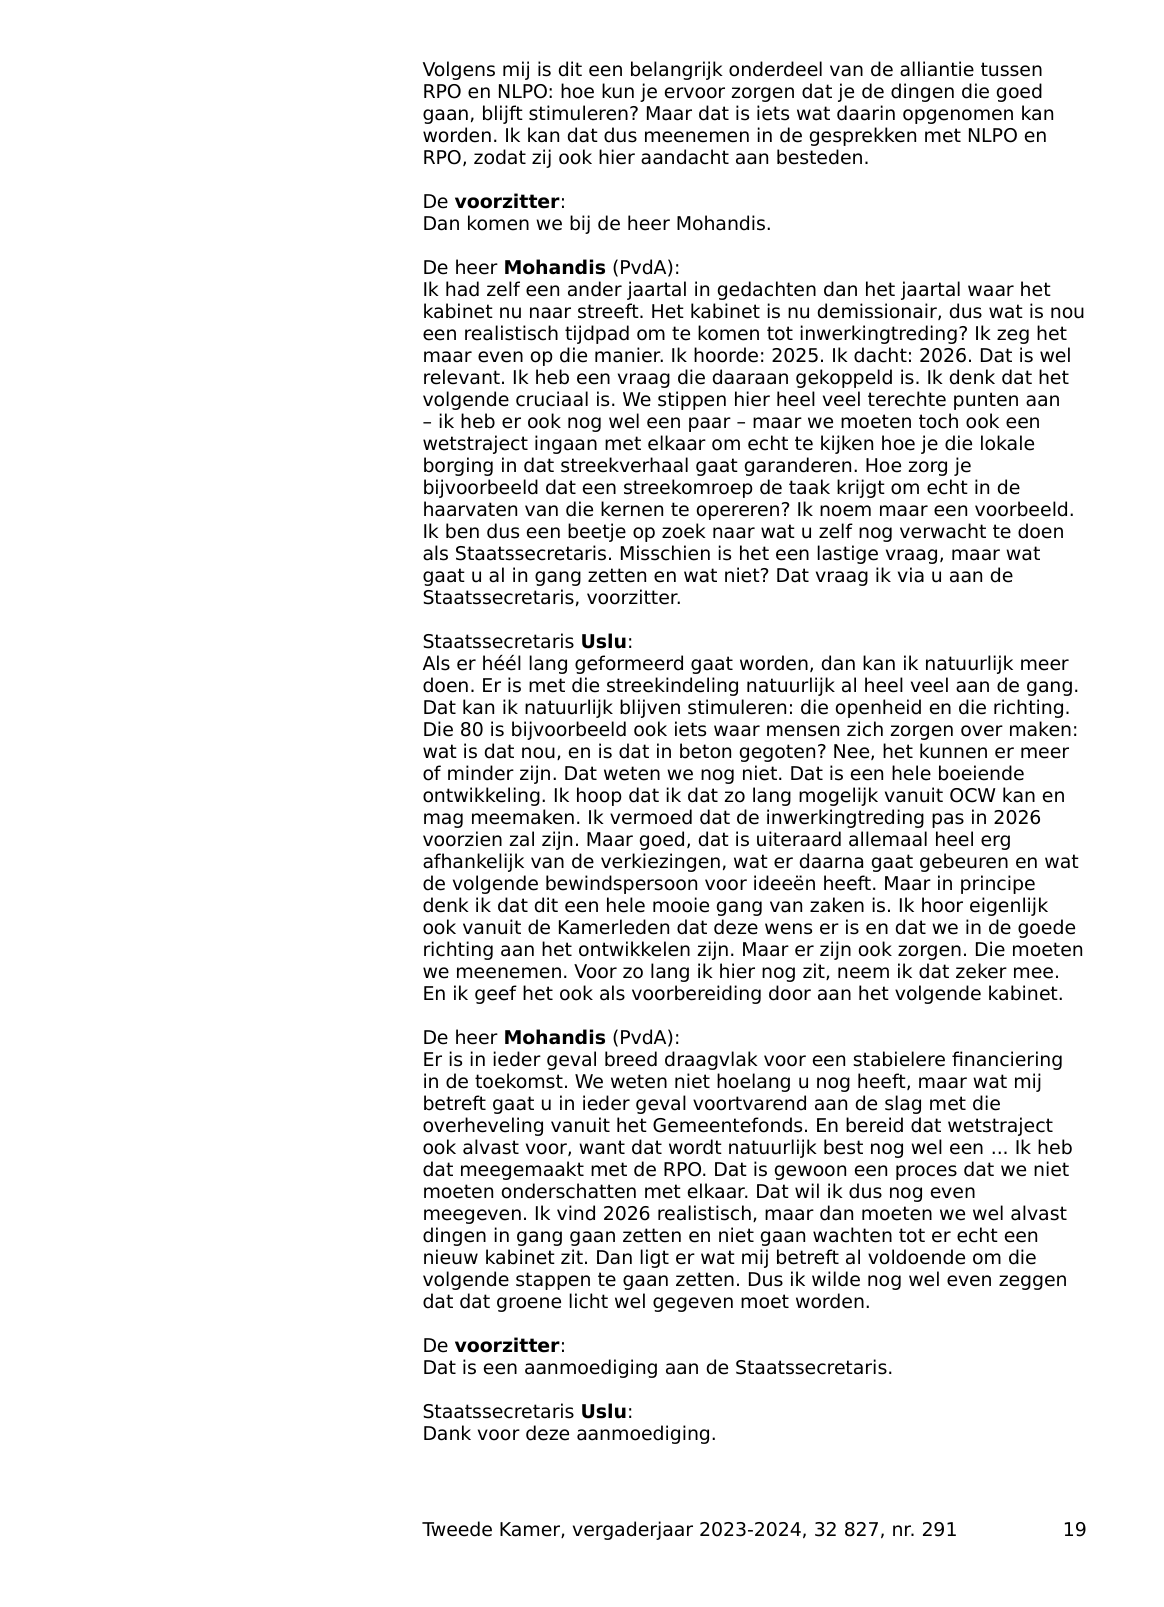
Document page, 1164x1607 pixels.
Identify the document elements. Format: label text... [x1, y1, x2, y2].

text De heer Mohandis (PvdA): [422, 257, 1087, 279]
text Staatssecretaris Uslu: [422, 1401, 1087, 1423]
text Volgens mij is dit een belangrijk onderdeel van de alliantie tussen RPO en NLPO: hoe kun je ervoor zorgen dat je de dingen die goed gaan, blijft stimuleren? Maar dat is iets wat daarin opgenomen kan worden. Ik kan dat dus meenemen in de gesprekken met NLPO en RPO, zodat zij ook hier aandacht aan besteden. [422, 59, 1087, 169]
text De voorzitter: [422, 1335, 1087, 1357]
text De heer Mohandis (PvdA): [422, 1027, 1087, 1049]
text Ik had zelf een ander jaartal in gedachten dan het jaartal waar het kabinet nu naar streeft. Het kabinet is nu demissionair, dus wat is nou een realistisch tijdpad om te komen tot inwerkingtreding? Ik zeg het maar even op die manier. Ik hoorde: 2025. Ik dacht: 2026. Dat is wel relevant. Ik heb een vraag die daaraan gekoppeld is. Ik denk dat het volgende cruciaal is. We stippen hier heel veel terechte punten aan – ik heb er ook nog wel een paar – maar we moeten toch ook een wetstraject ingaan met elkaar om echt te kijken hoe je die lokale borging in dat streekverhaal gaat garanderen. Hoe zorg je bijvoorbeeld dat een streekomroep de taak krijgt om echt in de haarvaten van die kernen te opereren? Ik noem maar een voorbeeld. Ik ben dus een beetje op zoek naar wat u zelf nog verwacht te doen als Staatssecretaris. Misschien is het een lastige vraag, maar wat gaat u al in gang zetten en wat niet? Dat vraag ik via u aan de Staatssecretaris, voorzitter. [422, 279, 1087, 609]
text Staatssecretaris Uslu: [422, 631, 1087, 653]
text Dan komen we bij de heer Mohandis. [422, 213, 1087, 235]
text De voorzitter: [422, 191, 1087, 213]
text Dat is een aanmoediging aan de Staatssecretaris. [422, 1357, 1087, 1379]
text Er is in ieder geval breed draagvlak voor een stabielere financiering in de toekomst. We weten niet hoelang u nog heeft, maar wat mij betreft gaat u in ieder geval voortvarend aan de slag met die overheveling vanuit het Gemeentefonds. En bereid dat wetstraject ook alvast voor, want dat wordt natuurlijk best nog wel een ... Ik heb dat meegemaakt met de RPO. Dat is gewoon een proces dat we niet moeten onderschatten met elkaar. Dat wil ik dus nog even meegeven. Ik vind 2026 realistisch, maar dan moeten we wel alvast dingen in gang gaan zetten en niet gaan wachten tot er echt een nieuw kabinet zit. Dan ligt er wat mij betreft al voldoende om die volgende stappen te gaan zetten. Dus ik wilde nog wel even zeggen dat dat groene licht wel gegeven moet worden. [422, 1049, 1087, 1313]
text Dank voor deze aanmoediging. [422, 1423, 1087, 1445]
text Als er héél lang geformeerd gaat worden, dan kan ik natuurlijk meer doen. Er is met die streekindeling natuurlijk al heel veel aan de gang. Dat kan ik natuurlijk blijven stimuleren: die openheid en die richting. Die 80 is bijvoorbeeld ook iets waar mensen zich zorgen over maken: wat is dat nou, en is dat in beton gegoten? Nee, het kunnen er meer of minder zijn. Dat weten we nog niet. Dat is een hele boeiende ontwikkeling. Ik hoop dat ik dat zo lang mogelijk vanuit OCW kan en mag meemaken. Ik vermoed dat de inwerkingtreding pas in 2026 voorzien zal zijn. Maar goed, dat is uiteraard allemaal heel erg afhankelijk van de verkiezingen, wat er daarna gaat gebeuren en wat de volgende bewindspersoon voor ideeën heeft. Maar in principe denk ik dat dit een hele mooie gang van zaken is. Ik hoor eigenlijk ook vanuit de Kamerleden dat deze wens er is en dat we in de goede richting aan het ontwikkelen zijn. Maar er zijn ook zorgen. Die moeten we meenemen. Voor zo lang ik hier nog zit, neem ik dat zeker mee. En ik geef het ook als voorbereiding door aan het volgende kabinet. [422, 653, 1087, 1005]
